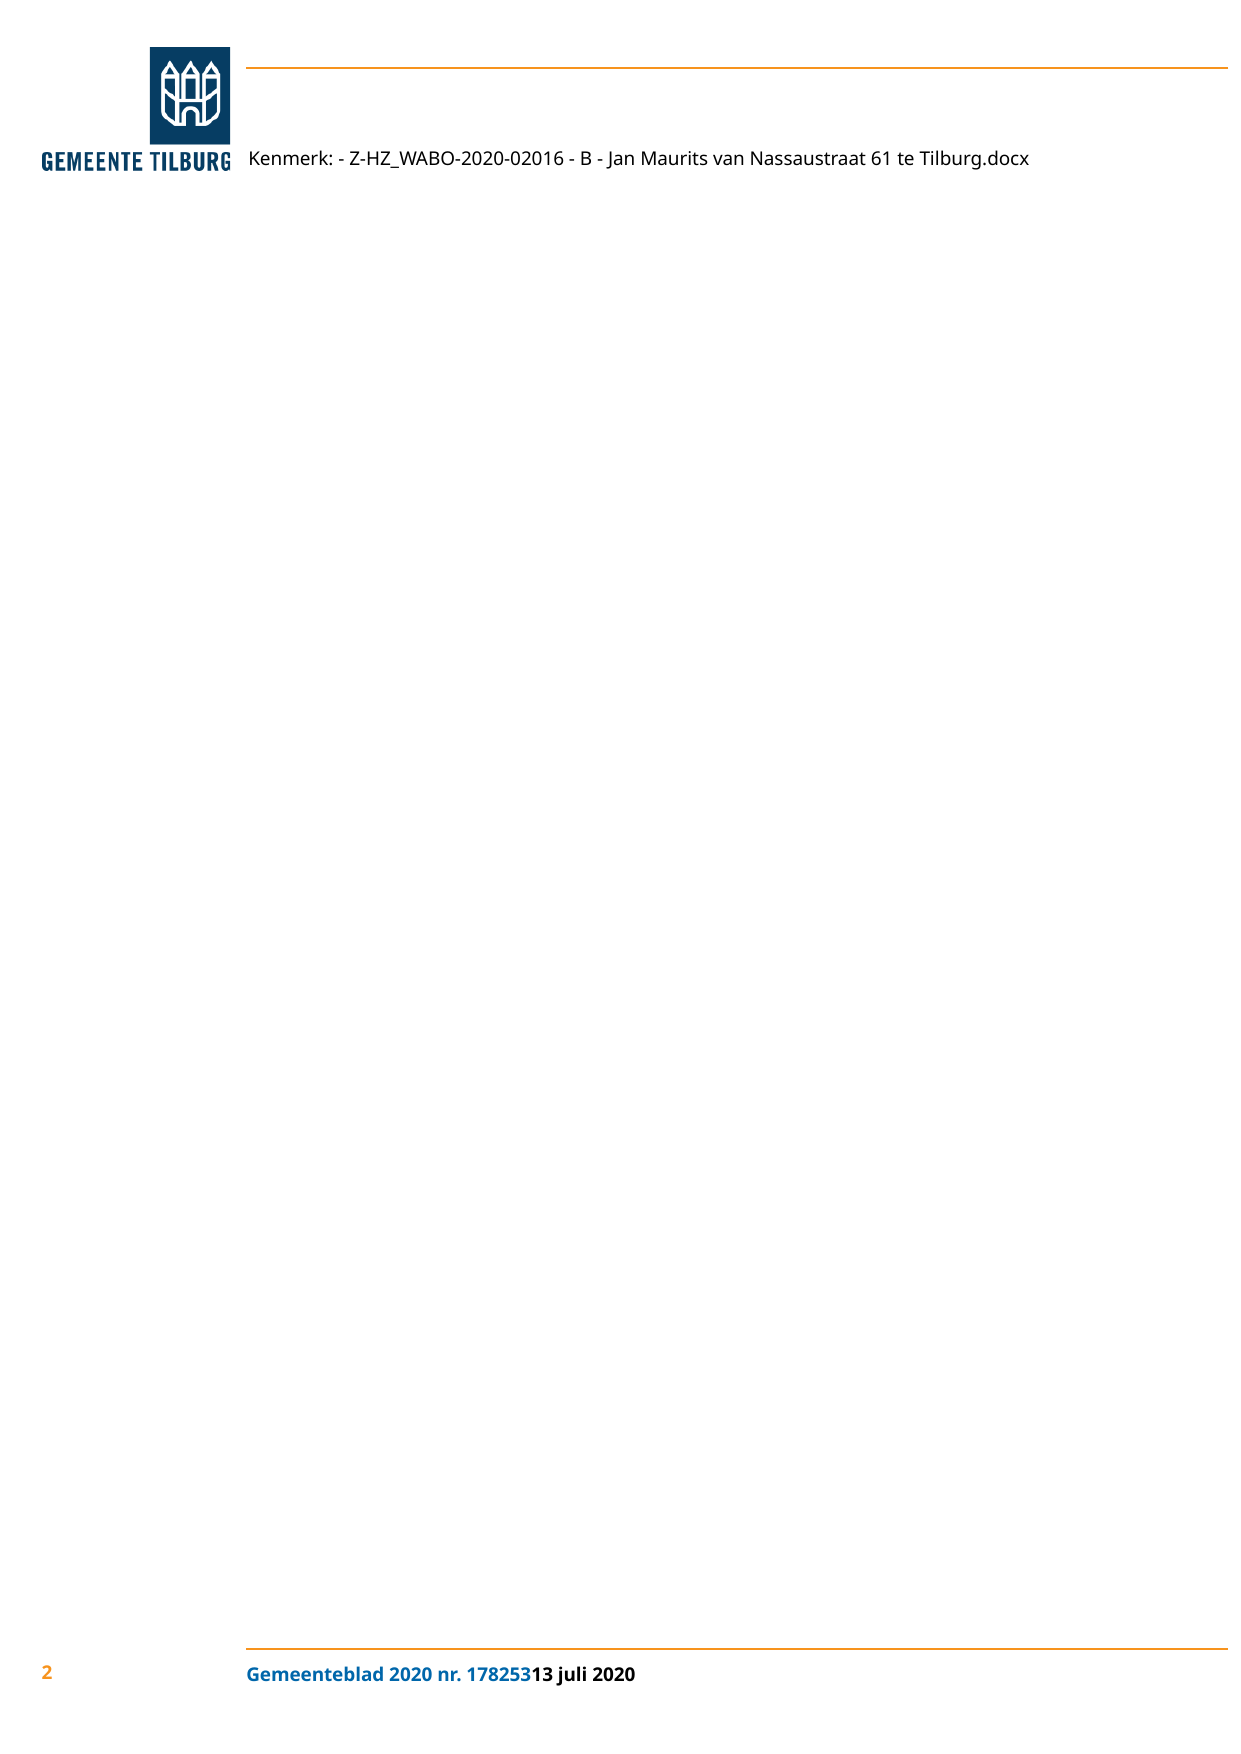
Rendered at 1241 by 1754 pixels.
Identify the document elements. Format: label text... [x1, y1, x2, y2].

text Kenmerk: - Z-HZ_WABO-2020-02016 - B - Jan Maurits van Nassaustraat 61 te Tilburg.docx [248, 145, 1152, 171]
picture [41, 47, 231, 172]
